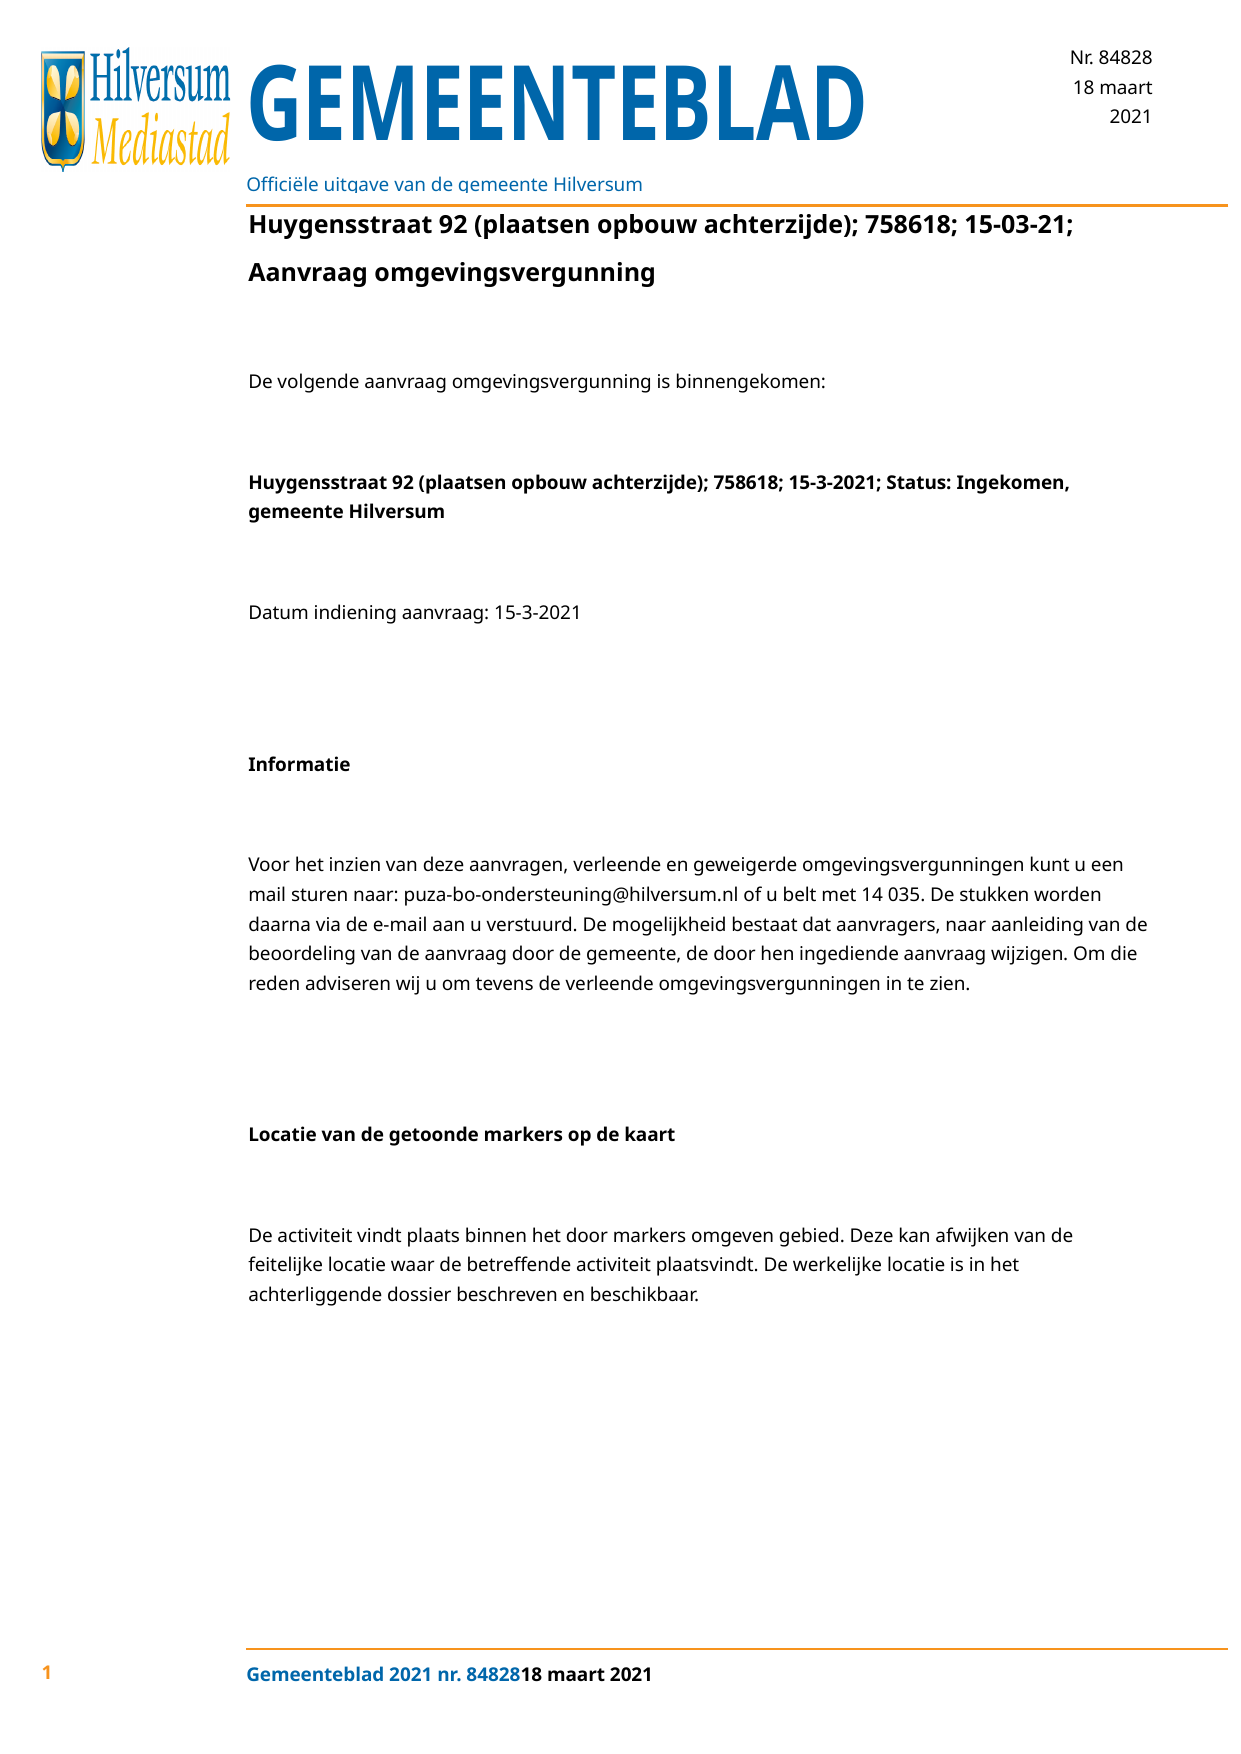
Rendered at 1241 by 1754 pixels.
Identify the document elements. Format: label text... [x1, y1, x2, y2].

text Informatie [248, 751, 1152, 777]
text Voor het inzien van deze aanvragen, verleende en geweigerde omgevingsvergunningen kunt u een mail sturen naar: puza-bo-ondersteuning@hilversum.nl of u belt met 14 035. De stukken worden daarna via de e-mail aan u verstuurd. De mogelijkheid bestaat dat aanvragers, naar aanleiding van de beoordeling van de aanvraag door de gemeente, de door hen ingediende aanvraag wijzigen. Om die reden adviseren wij u om tevens de verleende omgevingsvergunningen in te zien. [248, 852, 1152, 996]
text Datum indiening aanvraag: 15-3-2021 [248, 599, 1152, 625]
text De volgende aanvraag omgevingsvergunning is binnengekomen: [248, 368, 1152, 394]
text Locatie van de getoonde markers op de kaart [248, 1121, 1152, 1147]
text De activiteit vindt plaats binnen het door markers omgeven gebied. Deze kan afwijken van de feitelijke locatie waar de betreffende activiteit plaatsvindt. De werkelijke locatie is in het achterliggende dossier beschreven en beschikbaar. [248, 1222, 1152, 1307]
text Huygensstraat 92 (plaatsen opbouw achterzijde); 758618; 15-03-21; Aanvraag omgevingsvergunning [248, 207, 1152, 288]
text Huygensstraat 92 (plaatsen opbouw achterzijde); 758618; 15-3-2021; Status: Ingekomen, gemeente Hilversum [248, 469, 1152, 524]
picture [41, 47, 231, 172]
